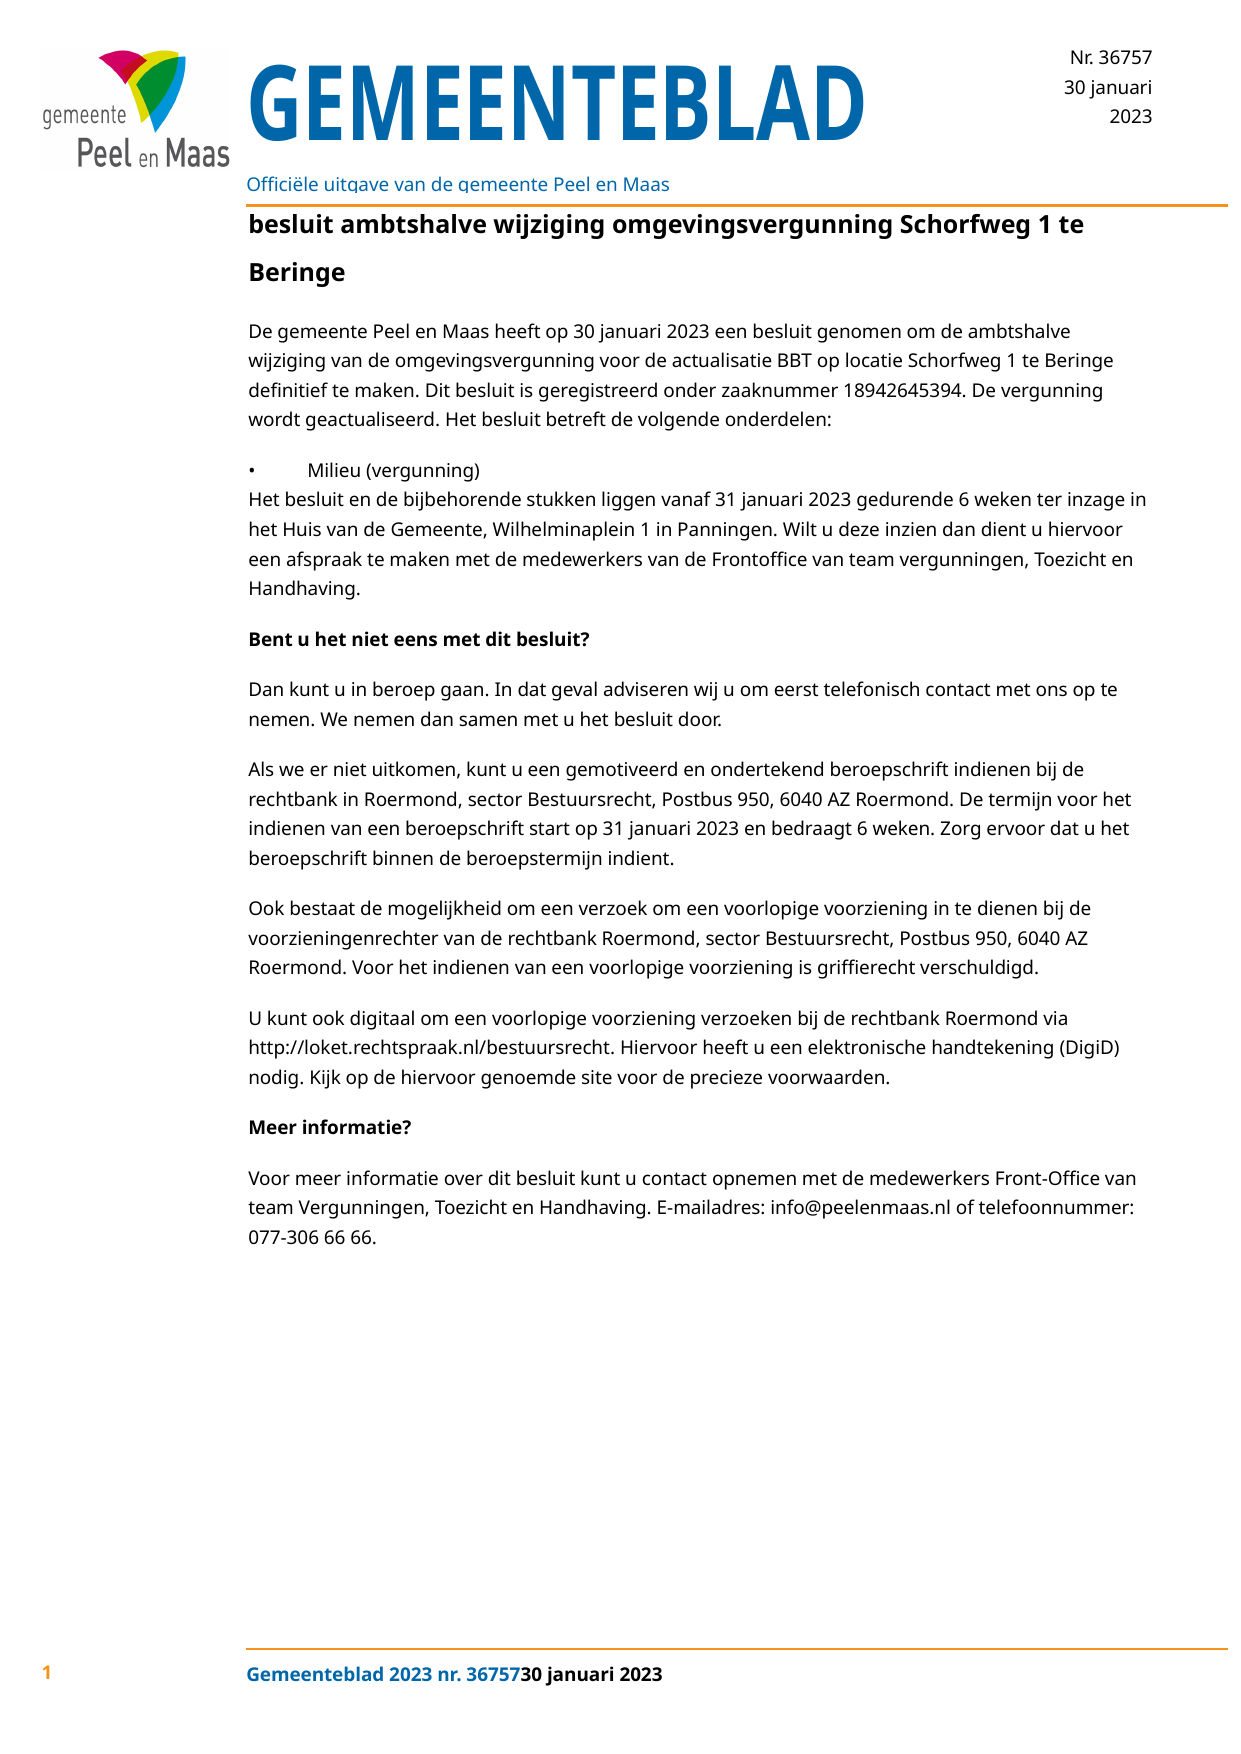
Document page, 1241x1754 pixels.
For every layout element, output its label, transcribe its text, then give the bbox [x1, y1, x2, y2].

text U kunt ook digitaal om een voorlopige voorziening verzoeken bij de rechtbank Roermond via http://loket.rechtspraak.nl/bestuursrecht. Hiervoor heeft u een elektronische handtekening (DigiD) nodig. Kijk op de hiervoor genoemde site voor de precieze voorwaarden. [248, 1005, 1152, 1090]
text De gemeente Peel en Maas heeft op 30 januari 2023 een besluit genomen om de ambtshalve wijziging van de omgevingsvergunning voor de actualisatie BBT op locatie Schorfweg 1 te Beringe definitief te maken. Dit besluit is geregistreerd onder zaaknummer 18942645394. De vergunning wordt geactualiseerd. Het besluit betreft de volgende onderdelen: [248, 318, 1152, 432]
text Dan kunt u in beroep gaan. In dat geval adviseren wij u om eerst telefonisch contact met ons op te nemen. We nemen dan samen met u het besluit door. [248, 676, 1152, 732]
text Bent u het niet eens met dit besluit? [248, 626, 1152, 652]
picture [41, 47, 231, 172]
text Ook bestaat de mogelijkheid om een verzoek om een voorlopige voorziening in te dienen bij de voorzieningenrechter van de rechtbank Roermond, sector Bestuursrecht, Postbus 950, 6040 AZ Roermond. Voor het indienen van een voorlopige voorziening is griffierecht verschuldigd. [248, 895, 1152, 980]
text Als we er niet uitkomen, kunt u een gemotiveerd en ondertekend beroepschrift indienen bij de rechtbank in Roermond, sector Bestuursrecht, Postbus 950, 6040 AZ Roermond. De termijn voor het indienen van een beroepschrift start op 31 januari 2023 en bedraagt 6 weken. Zorg ervoor dat u het beroepschrift binnen de beroepstermijn indient. [248, 756, 1152, 871]
text besluit ambtshalve wijziging omgevingsvergunning Schorfweg 1 te Beringe [248, 207, 1152, 288]
text Het besluit en de bijbehorende stukken liggen vanaf 31 januari 2023 gedurende 6 weken ter inzage in het Huis van de Gemeente, Wilhelminaplein 1 in Panningen. Wilt u deze inzien dan dient u hiervoor een afspraak te maken met de medewerkers van de Frontoffice van team vergunningen, Toezicht en Handhaving. [248, 487, 1152, 601]
list Milieu (vergunning) [248, 457, 1152, 483]
text Meer informatie? [248, 1114, 1152, 1140]
text Voor meer informatie over dit besluit kunt u contact opnemen met de medewerkers Front-Office van team Vergunningen, Toezicht en Handhaving. E-mailadres: info@peelenmaas.nl of telefoonnummer: 077-306 66 66. [248, 1165, 1152, 1250]
